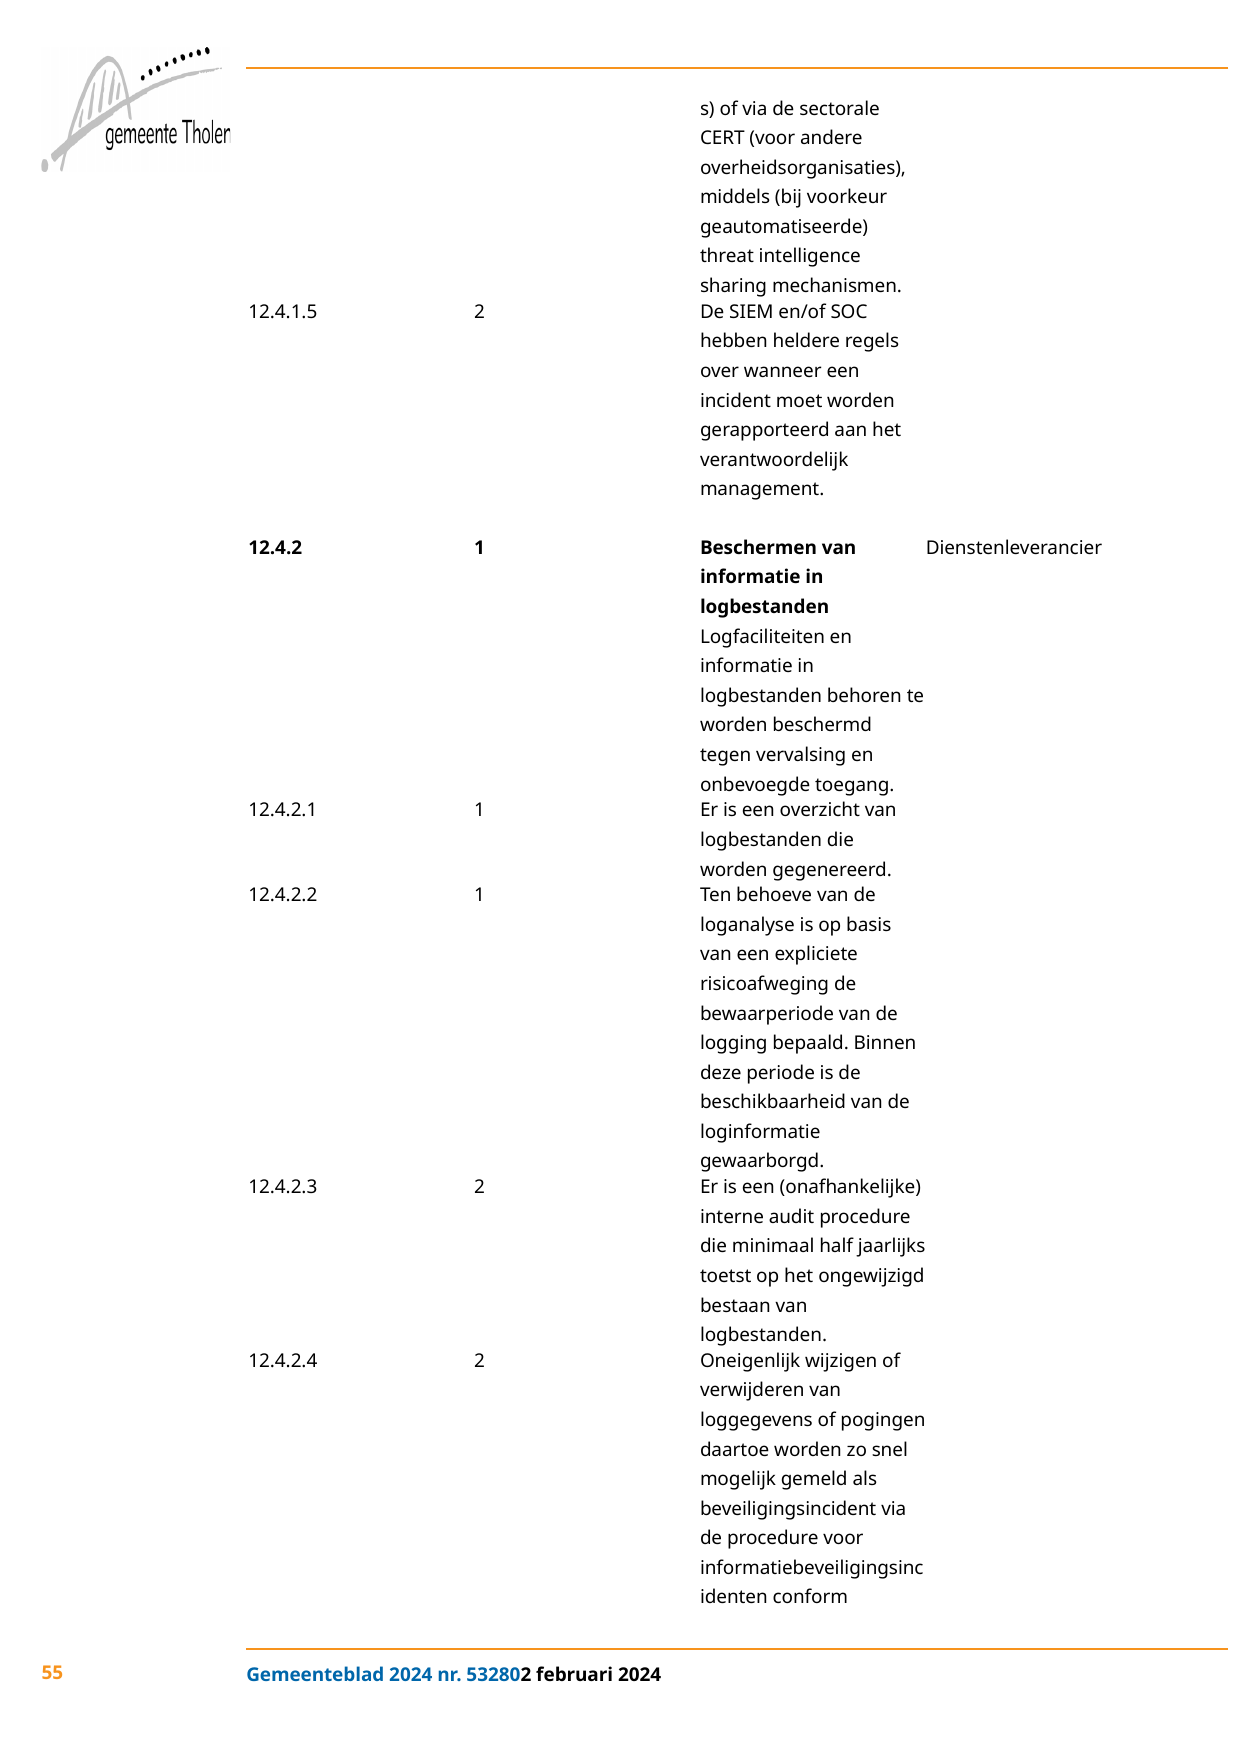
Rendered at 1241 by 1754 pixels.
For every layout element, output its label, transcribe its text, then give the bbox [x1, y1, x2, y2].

table_cell [248, 95, 474, 298]
table_header 1 [474, 534, 700, 797]
table_cell s) of via de sectorale CERT (voor andere overheidsorganisaties), middels (bij voorkeur geautomatiseerde) threat intelligence sharing mechanismen. [700, 95, 926, 298]
table_header Dienstenleverancier [926, 534, 1152, 1609]
table_cell Er is een (onafhankelijke) interne audit procedure die minimaal half jaarlijks toetst op het ongewijzigd bestaan van logbestanden. [700, 1174, 926, 1347]
table_cell 1 [474, 881, 700, 1173]
table_cell De SIEM en/of SOC hebben heldere regels over wanneer een incident moet worden gerapporteerd aan het verantwoordelijk management. [700, 298, 926, 501]
picture [41, 47, 231, 172]
table_header [926, 95, 1152, 501]
table_cell Er is een overzicht van logbestanden die worden gegenereerd. [700, 797, 926, 881]
table_cell [474, 95, 700, 298]
table_cell 12.4.2.3 [248, 1174, 474, 1347]
table_cell Oneigenlijk wijzigen of verwijderen van loggegevens of pogingen daartoe worden zo snel mogelijk gemeld als beveiligingsincident via de procedure voor informatiebeveiligingsincidenten conform [700, 1347, 926, 1609]
table_cell Ten behoeve van de loganalyse is op basis van een expliciete risicoafweging de bewaarperiode van de logging bepaald. Binnen deze periode is de beschikbaarheid van de loginformatie gewaarborgd. [700, 881, 926, 1173]
table_cell 2 [474, 298, 700, 501]
table_cell 2 [474, 1174, 700, 1347]
table_cell 12.4.2.4 [248, 1347, 474, 1609]
table_cell 12.4.2.1 [248, 797, 474, 881]
table_cell 2 [474, 1347, 700, 1609]
table_cell 1 [474, 797, 700, 881]
table_header 12.4.2 [248, 534, 474, 797]
table_cell 12.4.1.5 [248, 298, 474, 501]
table_header Beschermen van informatie in logbestanden Logfaciliteiten en informatie in logbestanden behoren te worden beschermd tegen vervalsing en onbevoegde toegang. [700, 534, 926, 797]
table_cell 12.4.2.2 [248, 881, 474, 1173]
